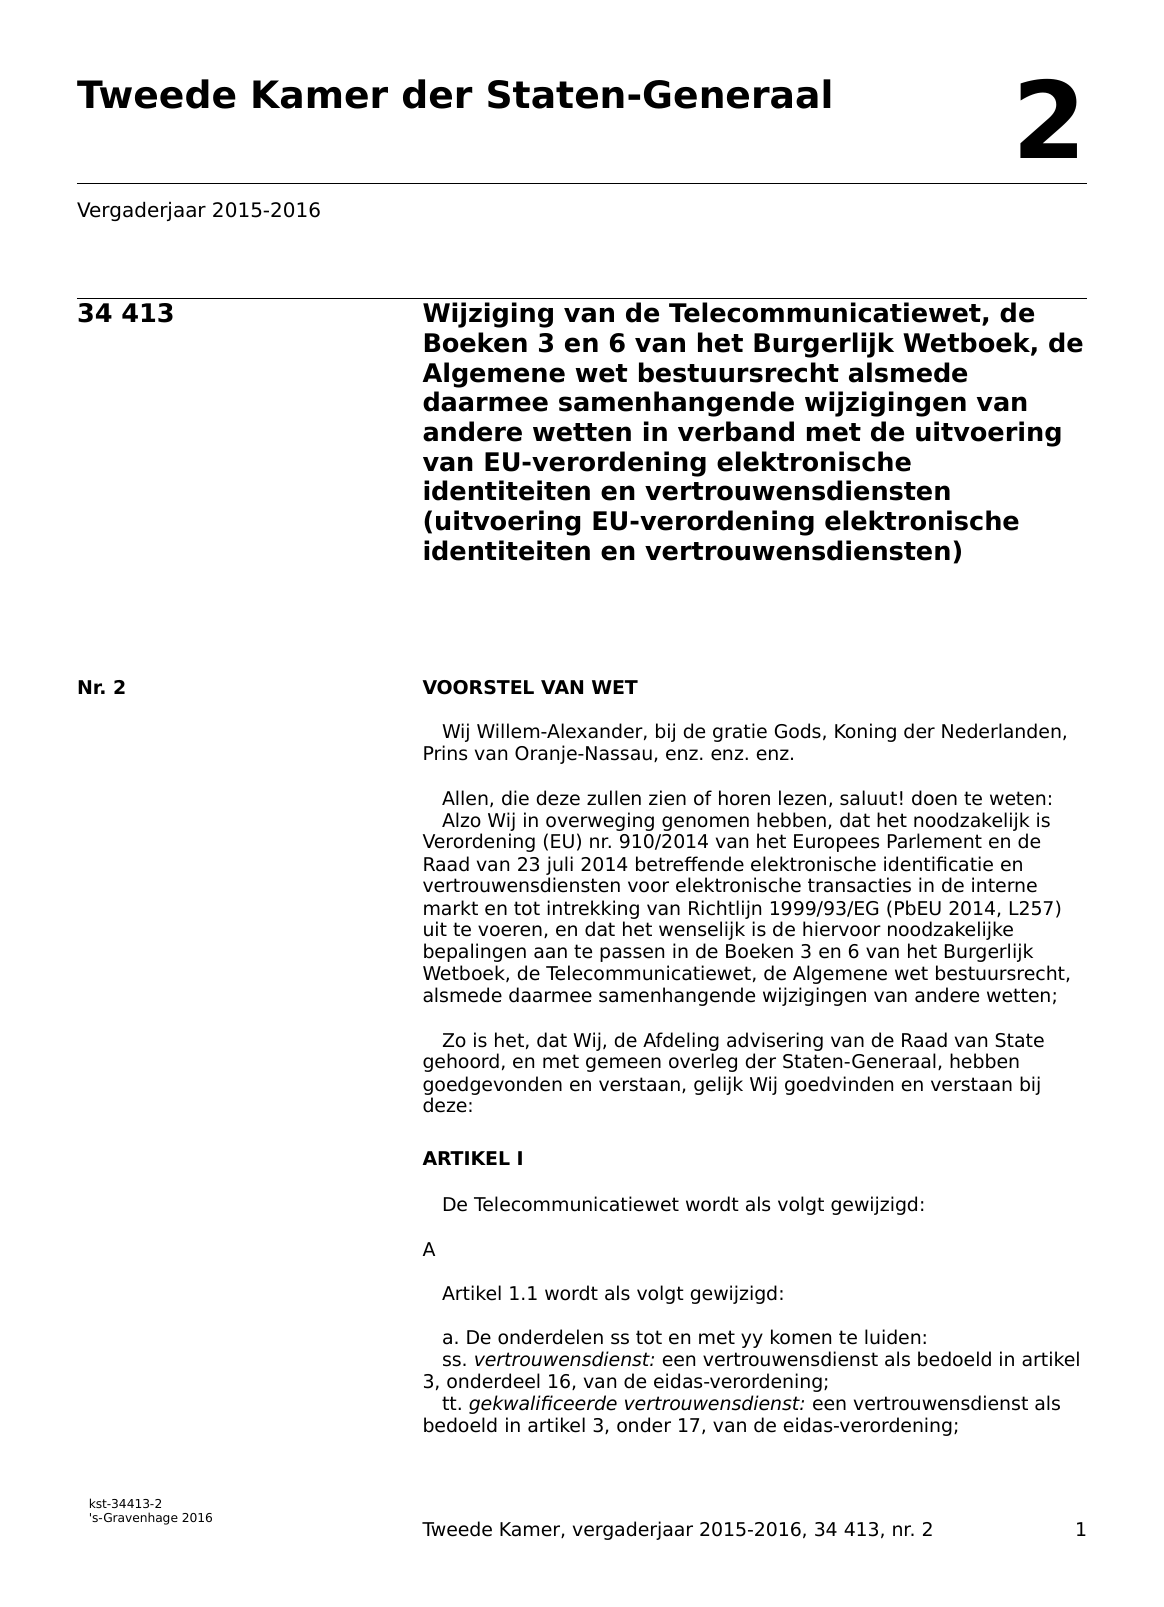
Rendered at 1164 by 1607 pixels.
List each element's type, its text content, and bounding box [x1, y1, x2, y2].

text Wij Willem-Alexander, bij de gratie Gods, Koning der Nederlanden, Prins van Oranje-Nassau, enz. enz. enz. [422, 721, 1087, 765]
text Alzo Wij in overweging genomen hebben, dat het noodzakelijk is Verordening (EU) nr. 910/2014 van het Europees Parlement en de Raad van 23 juli 2014 betreffende elektronische identificatie en vertrouwensdiensten voor elektronische transacties in de interne markt en tot intrekking van Richtlijn 1999/93/EG (PbEU 2014, L257) uit te voeren, en dat het wenselijk is de hiervoor noodzakelijke bepalingen aan te passen in de Boeken 3 en 6 van het Burgerlijk Wetboek, de Telecommunicatiewet, de Algemene wet bestuursrecht, alsmede daarmee samenhangende wijzigingen van andere wetten; [422, 809, 1087, 1007]
table_header Tweede Kamer der Staten-Generaal [77, 59, 886, 183]
text Artikel 1.1 wordt als volgt gewijzigd: [422, 1283, 1087, 1305]
text A [422, 1238, 1087, 1261]
text Allen, die deze zullen zien of horen lezen, saluut! doen te weten: [422, 787, 1087, 809]
text tt. gekwalificeerde vertrouwensdienst: een vertrouwensdienst als bedoeld in artikel 3, onder 17, van de eidas-verordening; [422, 1393, 1087, 1437]
table_header 2 [886, 59, 1087, 183]
text 's-Gravenhage 2016 [88, 1511, 323, 1525]
text kst-34413-2 [88, 1497, 323, 1511]
subtitle 34 413 Wijziging van de Telecommunicatiewet, de Boeken 3 en 6 van het Burgerlijk Wetboek, de Algemene wet bestuursrecht alsmede daarmee samenhangende wijzigingen van andere wetten in verband met de uitvoering van EU-verordening elektronische identiteiten en vertrouwensdiensten (uitvoering EU-verordening elektronische identiteiten en vertrouwensdiensten) [77, 299, 1087, 566]
text De Telecommunicatiewet wordt als volgt gewijzigd: [422, 1194, 1087, 1216]
subtitle Nr. 2 VOORSTEL VAN WET [77, 677, 1087, 699]
text a. De onderdelen ss tot en met yy komen te luiden: [422, 1327, 1087, 1349]
table_cell Vergaderjaar 2015-2016 [77, 184, 1087, 298]
text Zo is het, dat Wij, de Afdeling advisering van de Raad van State gehoord, en met gemeen overleg der Staten-Generaal, hebben goedgevonden en verstaan, gelijk Wij goedvinden en verstaan bij deze: [422, 1029, 1087, 1117]
subtitle ARTIKEL I [422, 1147, 1087, 1169]
text ss. vertrouwensdienst: een vertrouwensdienst als bedoeld in artikel 3, onderdeel 16, van de eidas-verordening; [422, 1349, 1087, 1393]
